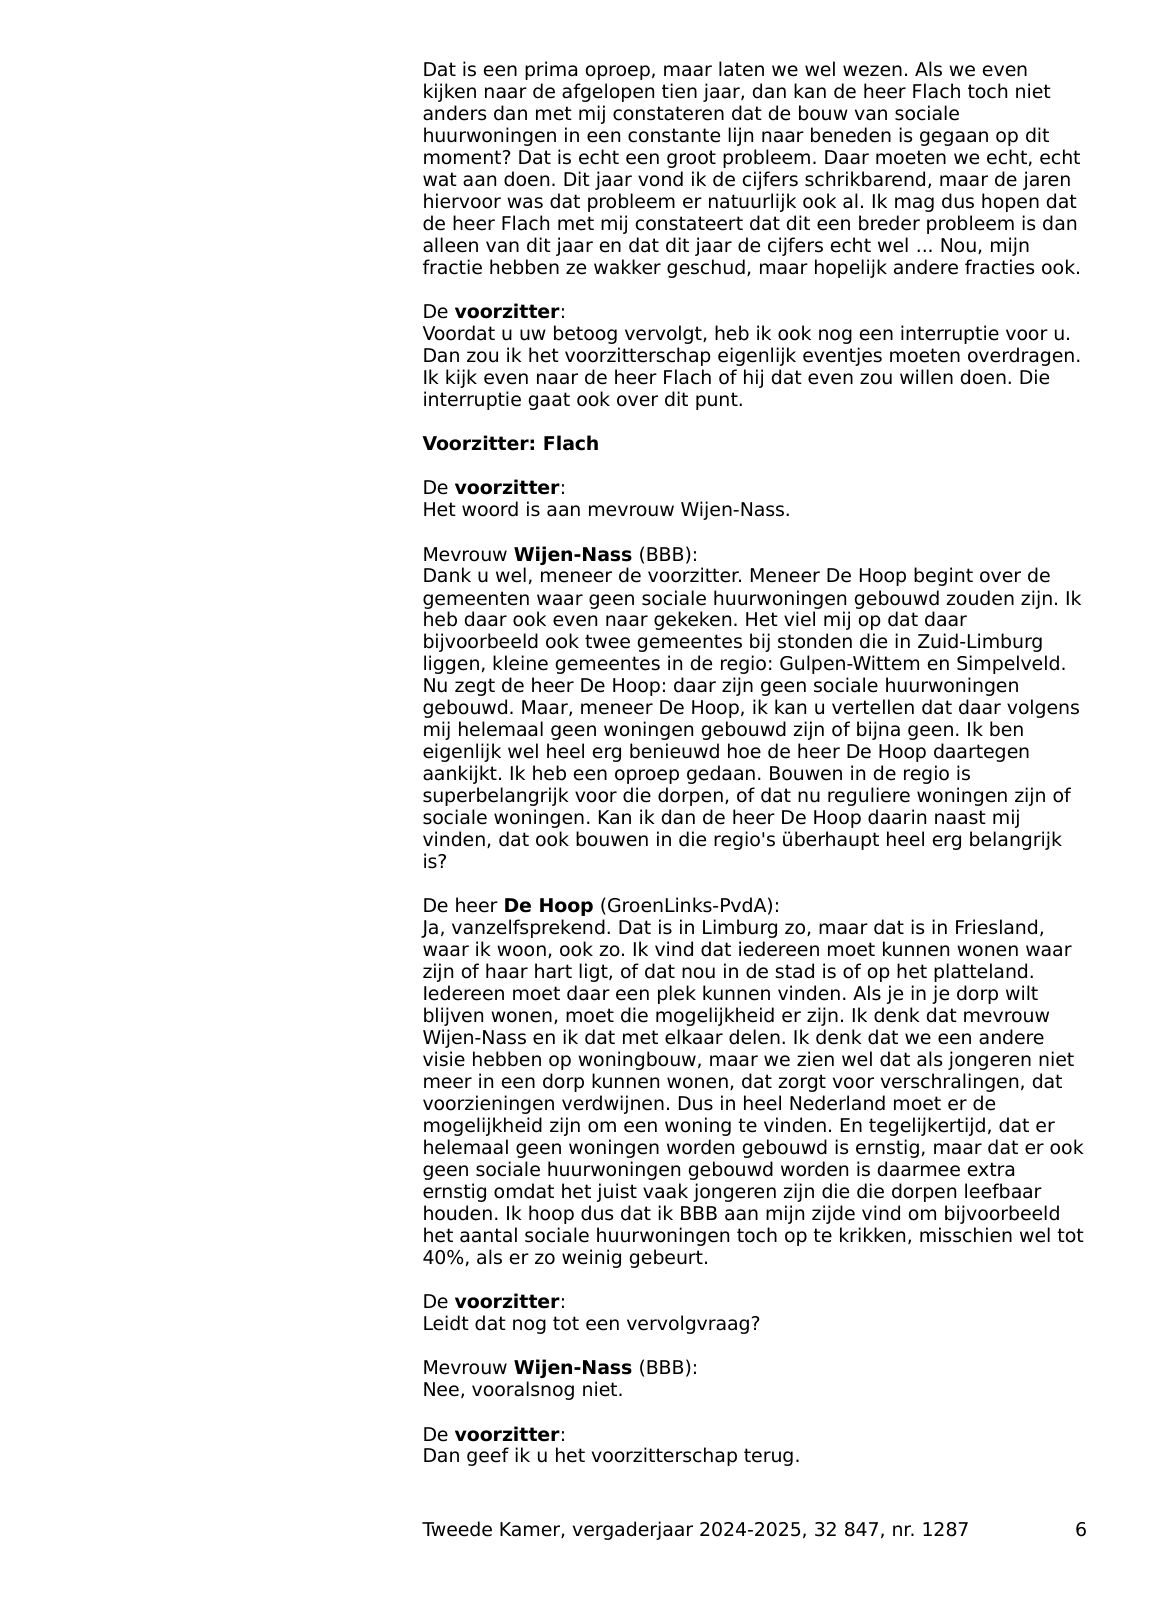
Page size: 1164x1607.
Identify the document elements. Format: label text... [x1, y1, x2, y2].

text Leidt dat nog tot een vervolgvraag? [422, 1313, 1087, 1335]
text De voorzitter: [422, 1423, 1087, 1445]
text De voorzitter: [422, 1291, 1087, 1313]
text De voorzitter: [422, 477, 1087, 499]
text De voorzitter: [422, 301, 1087, 323]
text Dan geef ik u het voorzitterschap terug. [422, 1445, 1087, 1467]
text Voordat u uw betoog vervolgt, heb ik ook nog een interruptie voor u. Dan zou ik het voorzitterschap eigenlijk eventjes moeten overdragen. Ik kijk even naar de heer Flach of hij dat even zou willen doen. Die interruptie gaat ook over dit punt. [422, 323, 1087, 411]
text Ja, vanzelfsprekend. Dat is in Limburg zo, maar dat is in Friesland, waar ik woon, ook zo. Ik vind dat iedereen moet kunnen wonen waar zijn of haar hart ligt, of dat nou in de stad is of op het platteland. Iedereen moet daar een plek kunnen vinden. Als je in je dorp wilt blijven wonen, moet die mogelijkheid er zijn. Ik denk dat mevrouw Wijen-Nass en ik dat met elkaar delen. Ik denk dat we een andere visie hebben op woningbouw, maar we zien wel dat als jongeren niet meer in een dorp kunnen wonen, dat zorgt voor verschralingen, dat voorzieningen verdwijnen. Dus in heel Nederland moet er de mogelijkheid zijn om een woning te vinden. En tegelijkertijd, dat er helemaal geen woningen worden gebouwd is ernstig, maar dat er ook geen sociale huurwoningen gebouwd worden is daarmee extra ernstig omdat het juist vaak jongeren zijn die die dorpen leefbaar houden. Ik hoop dus dat ik BBB aan mijn zijde vind om bijvoorbeeld het aantal sociale huurwoningen toch op te krikken, misschien wel tot 40%, als er zo weinig gebeurt. [422, 917, 1087, 1269]
text Mevrouw Wijen-Nass (BBB): [422, 543, 1087, 565]
text Dank u wel, meneer de voorzitter. Meneer De Hoop begint over de gemeenten waar geen sociale huurwoningen gebouwd zouden zijn. Ik heb daar ook even naar gekeken. Het viel mij op dat daar bijvoorbeeld ook twee gemeentes bij stonden die in Zuid-Limburg liggen, kleine gemeentes in de regio: Gulpen-Wittem en Simpelveld. Nu zegt de heer De Hoop: daar zijn geen sociale huurwoningen gebouwd. Maar, meneer De Hoop, ik kan u vertellen dat daar volgens mij helemaal geen woningen gebouwd zijn of bijna geen. Ik ben eigenlijk wel heel erg benieuwd hoe de heer De Hoop daartegen aankijkt. Ik heb een oproep gedaan. Bouwen in de regio is superbelangrijk voor die dorpen, of dat nu reguliere woningen zijn of sociale woningen. Kan ik dan de heer De Hoop daarin naast mij vinden, dat ook bouwen in die regio's überhaupt heel erg belangrijk is? [422, 565, 1087, 873]
text Mevrouw Wijen-Nass (BBB): [422, 1357, 1087, 1379]
text De heer De Hoop (GroenLinks-PvdA): [422, 895, 1087, 917]
text Dat is een prima oproep, maar laten we wel wezen. Als we even kijken naar de afgelopen tien jaar, dan kan de heer Flach toch niet anders dan met mij constateren dat de bouw van sociale huurwoningen in een constante lijn naar beneden is gegaan op dit moment? Dat is echt een groot probleem. Daar moeten we echt, echt wat aan doen. Dit jaar vond ik de cijfers schrikbarend, maar de jaren hiervoor was dat probleem er natuurlijk ook al. Ik mag dus hopen dat de heer Flach met mij constateert dat dit een breder probleem is dan alleen van dit jaar en dat dit jaar de cijfers echt wel ... Nou, mijn fractie hebben ze wakker geschud, maar hopelijk andere fracties ook. [422, 59, 1087, 279]
subtitle Voorzitter: Flach [422, 433, 1087, 455]
text Het woord is aan mevrouw Wijen-Nass. [422, 499, 1087, 521]
text Nee, vooralsnog niet. [422, 1379, 1087, 1401]
